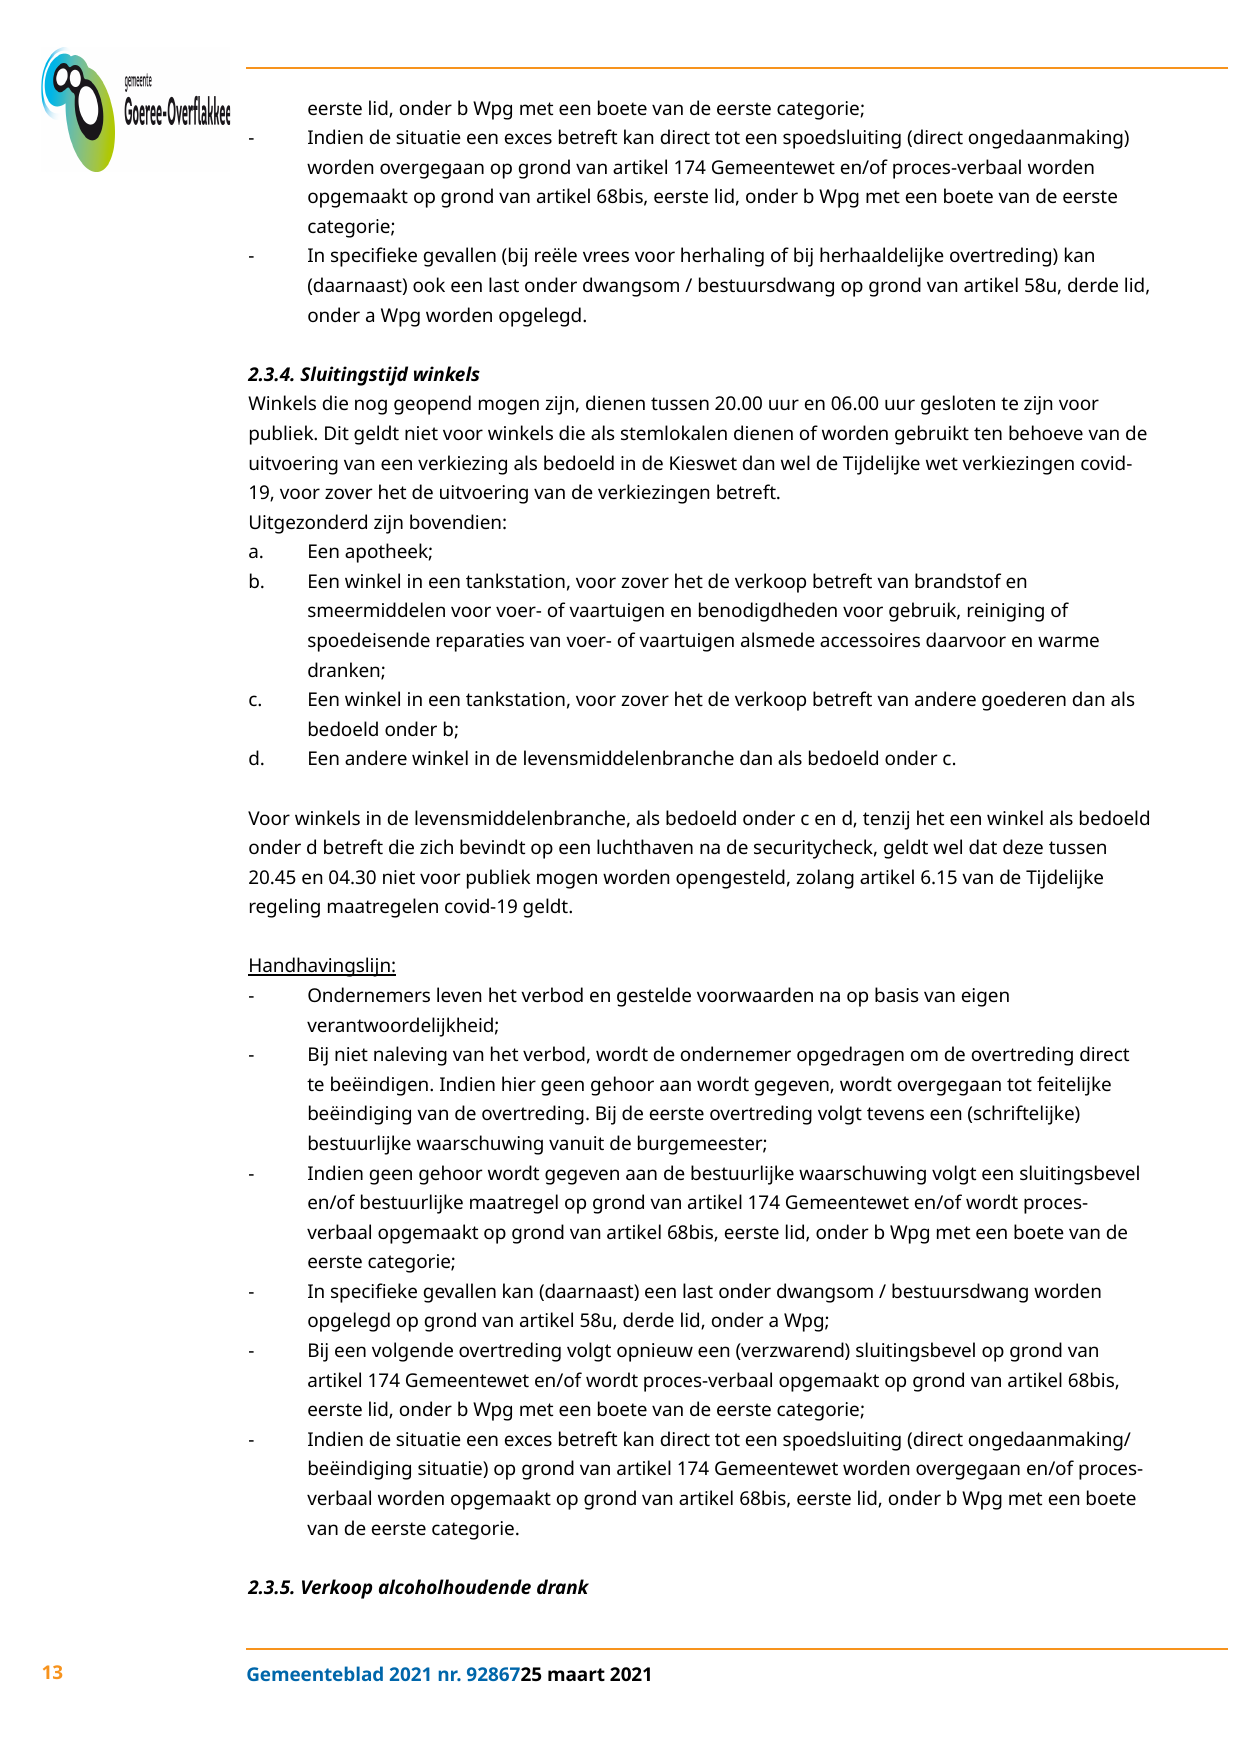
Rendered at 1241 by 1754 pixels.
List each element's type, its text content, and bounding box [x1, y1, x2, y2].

text Uitgezonderd zijn bovendien: [248, 509, 1152, 535]
list Een apotheek; [248, 538, 1152, 564]
list Een winkel in een tankstation, voor zover het de verkoop betreft van brandstof en smeermiddelen voor voer- of vaartuigen en benodigdheden voor gebruik, reiniging of spoedeisende reparaties van voer- of vaartuigen alsmede accessoires daarvoor en warme dranken; [248, 568, 1152, 683]
picture [41, 47, 231, 172]
list Indien de situatie een exces betreft kan direct tot een spoedsluiting (direct ongedaanmaking/ beëindiging situatie) op grond van artikel 174 Gemeentewet worden overgegaan en/of proces-verbaal worden opgemaakt op grond van artikel 68bis, eerste lid, onder b Wpg met een boete van de eerste categorie. [248, 1426, 1152, 1541]
list Bij niet naleving van het verbod, wordt de ondernemer opgedragen om de overtreding direct te beëindigen. Indien hier geen gehoor aan wordt gegeven, wordt overgegaan tot feitelijke beëindiging van de overtreding. Bij de eerste overtreding volgt tevens een (schriftelijke) bestuurlijke waarschuwing vanuit de burgemeester; [248, 1041, 1152, 1156]
text 2.3.5. Verkoop alcoholhoudende drank [248, 1574, 1152, 1600]
list Een winkel in een tankstation, voor zover het de verkoop betreft van andere goederen dan als bedoeld onder b; [248, 686, 1152, 742]
list Indien geen gehoor wordt gegeven aan de bestuurlijke waarschuwing volgt een sluitingsbevel en/of bestuurlijke maatregel op grond van artikel 174 Gemeentewet en/of wordt proces-verbaal opgemaakt op grond van artikel 68bis, eerste lid, onder b Wpg met een boete van de eerste categorie; [248, 1160, 1152, 1274]
text Voor winkels in de levensmiddelenbranche, als bedoeld onder c en d, tenzij het een winkel als bedoeld onder d betreft die zich bevindt op een luchthaven na de securitycheck, geldt wel dat deze tussen 20.45 en 04.30 niet voor publiek mogen worden opengesteld, zolang artikel 6.15 van de Tijdelijke regeling maatregelen covid-19 geldt. [248, 805, 1152, 919]
list eerste lid, onder b Wpg met een boete van de eerste categorie; [248, 95, 1152, 121]
text 2.3.4. Sluitingstijd winkels [248, 361, 1152, 387]
text Handhavingslijn: [248, 953, 1152, 978]
list Bij een volgende overtreding volgt opnieuw een (verzwarend) sluitingsbevel op grond van artikel 174 Gemeentewet en/of wordt proces-verbaal opgemaakt op grond van artikel 68bis, eerste lid, onder b Wpg met een boete van de eerste categorie; [248, 1337, 1152, 1422]
text Winkels die nog geopend mogen zijn, dienen tussen 20.00 uur en 06.00 uur gesloten te zijn voor publiek. Dit geldt niet voor winkels die als stemlokalen dienen of worden gebruikt ten behoeve van de uitvoering van een verkiezing als bedoeld in de Kieswet dan wel de Tijdelijke wet verkiezingen covid-19, voor zover het de uitvoering van de verkiezingen betreft. [248, 391, 1152, 505]
list In specifieke gevallen (bij reële vrees voor herhaling of bij herhaaldelijke overtreding) kan (daarnaast) ook een last onder dwangsom / bestuursdwang op grond van artikel 58u, derde lid, onder a Wpg worden opgelegd. [248, 243, 1152, 328]
list In specifieke gevallen kan (daarnaast) een last onder dwangsom / bestuursdwang worden opgelegd op grond van artikel 58u, derde lid, onder a Wpg; [248, 1278, 1152, 1333]
list Ondernemers leven het verbod en gestelde voorwaarden na op basis van eigen verantwoordelijkheid; [248, 982, 1152, 1038]
list Indien de situatie een exces betreft kan direct tot een spoedsluiting (direct ongedaanmaking) worden overgegaan op grond van artikel 174 Gemeentewet en/of proces-verbaal worden opgemaakt op grond van artikel 68bis, eerste lid, onder b Wpg met een boete van de eerste categorie; [248, 124, 1152, 239]
list Een andere winkel in de levensmiddelenbranche dan als bedoeld onder c. [248, 746, 1152, 771]
